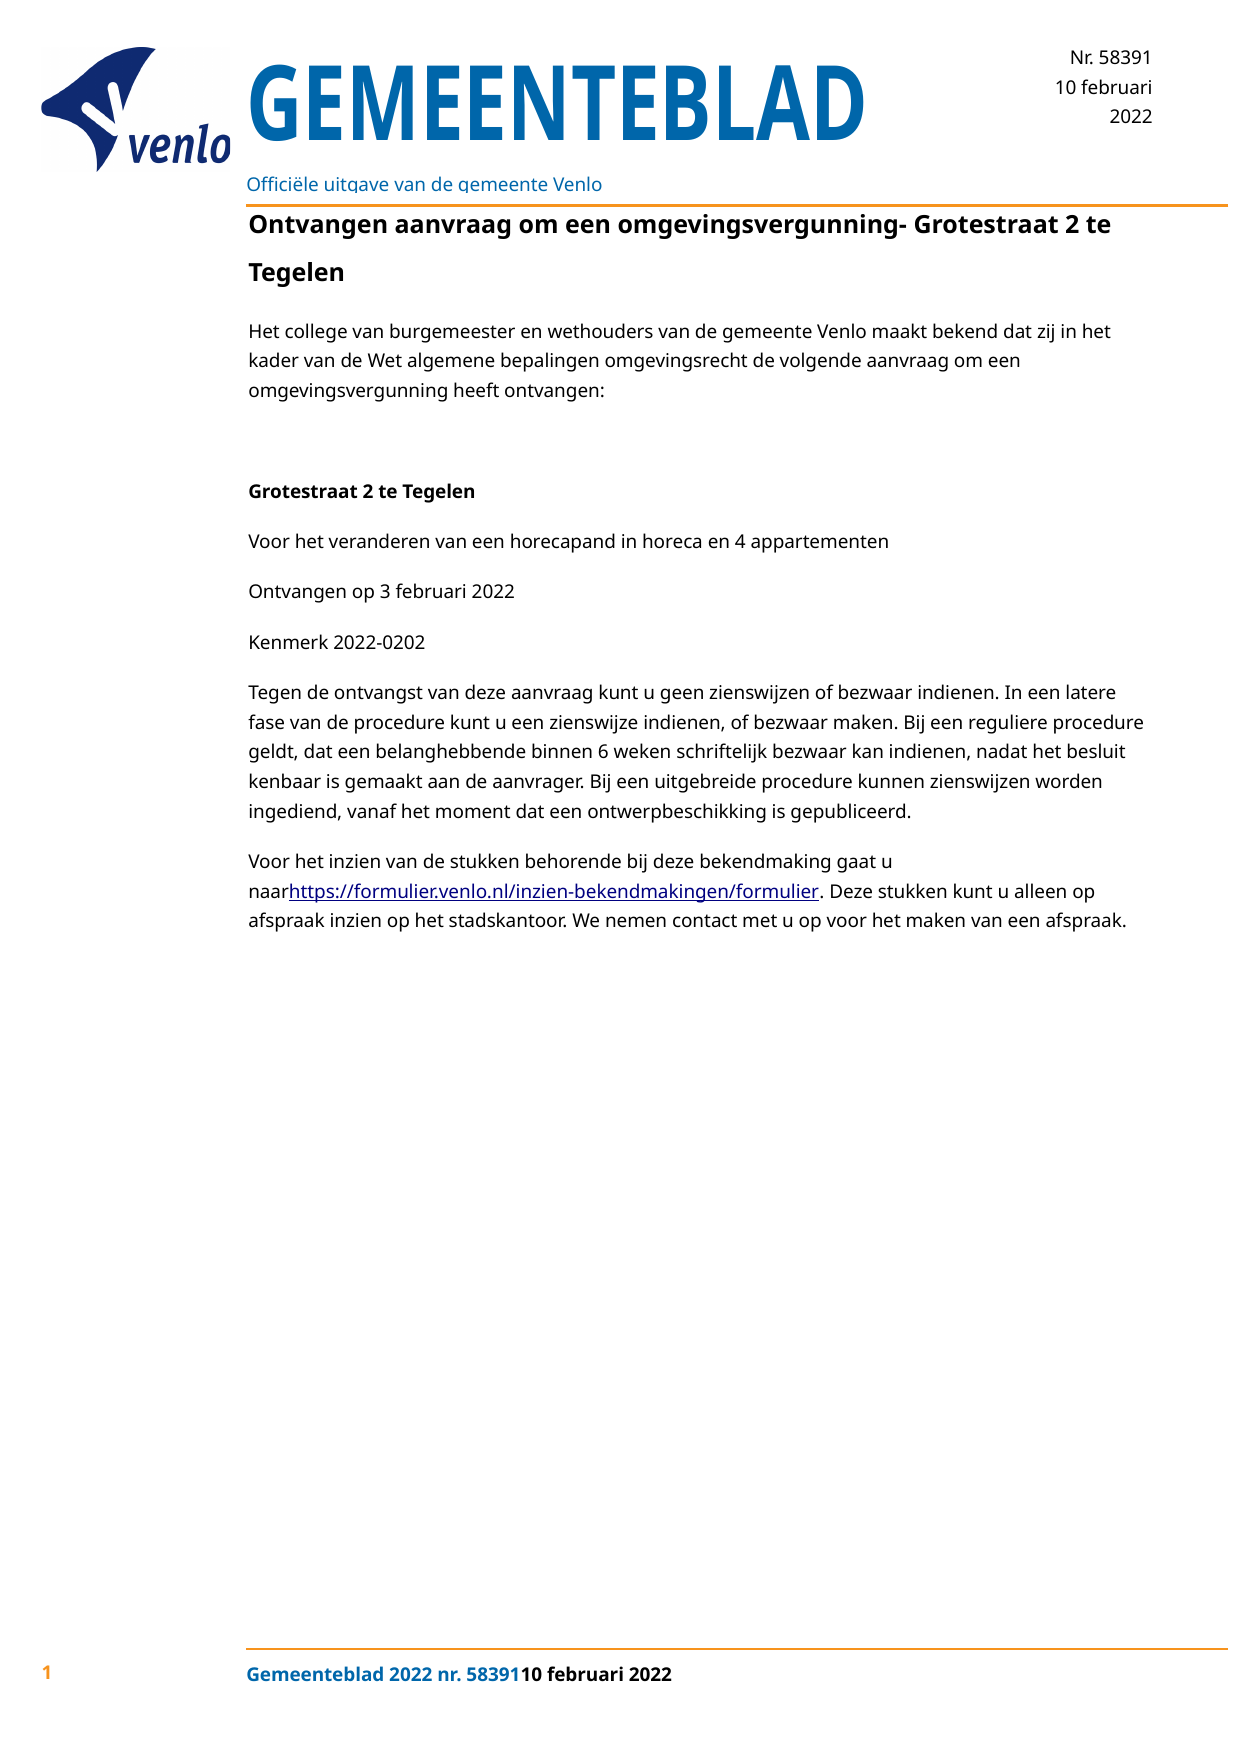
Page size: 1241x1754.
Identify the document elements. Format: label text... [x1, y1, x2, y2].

text Kenmerk 2022-0202 [248, 629, 1152, 655]
text Tegen de ontvangst van deze aanvraag kunt u geen zienswijzen of bezwaar indienen. In een latere fase van de procedure kunt u een zienswijze indienen, of bezwaar maken. Bij een reguliere procedure geldt, dat een belanghebbende binnen 6 weken schriftelijk bezwaar kan indienen, nadat het besluit kenbaar is gemaakt aan de aanvrager. Bij een uitgebreide procedure kunnen zienswijzen worden ingediend, vanaf het moment dat een ontwerpbeschikking is gepubliceerd. [248, 679, 1152, 824]
picture [41, 47, 231, 172]
text Het college van burgemeester en wethouders van de gemeente Venlo maakt bekend dat zij in het kader van de Wet algemene bepalingen omgevingsrecht de volgende aanvraag om een omgevingsvergunning heeft ontvangen: [248, 318, 1152, 403]
text Ontvangen op 3 februari 2022 [248, 579, 1152, 604]
text Voor het veranderen van een horecapand in horeca en 4 appartementen [248, 528, 1152, 554]
text Ontvangen aanvraag om een omgevingsvergunning- Grotestraat 2 te Tegelen [248, 207, 1152, 288]
text Grotestraat 2 te Tegelen [248, 478, 1152, 504]
text Voor het inzien van de stukken behorende bij deze bekendmaking gaat u naarhttps://formulier.venlo.nl/inzien-bekendmakingen/formulier. Deze stukken kunt u alleen op afspraak inzien op het stadskantoor. We nemen contact met u op voor het maken van een afspraak. [248, 848, 1152, 933]
